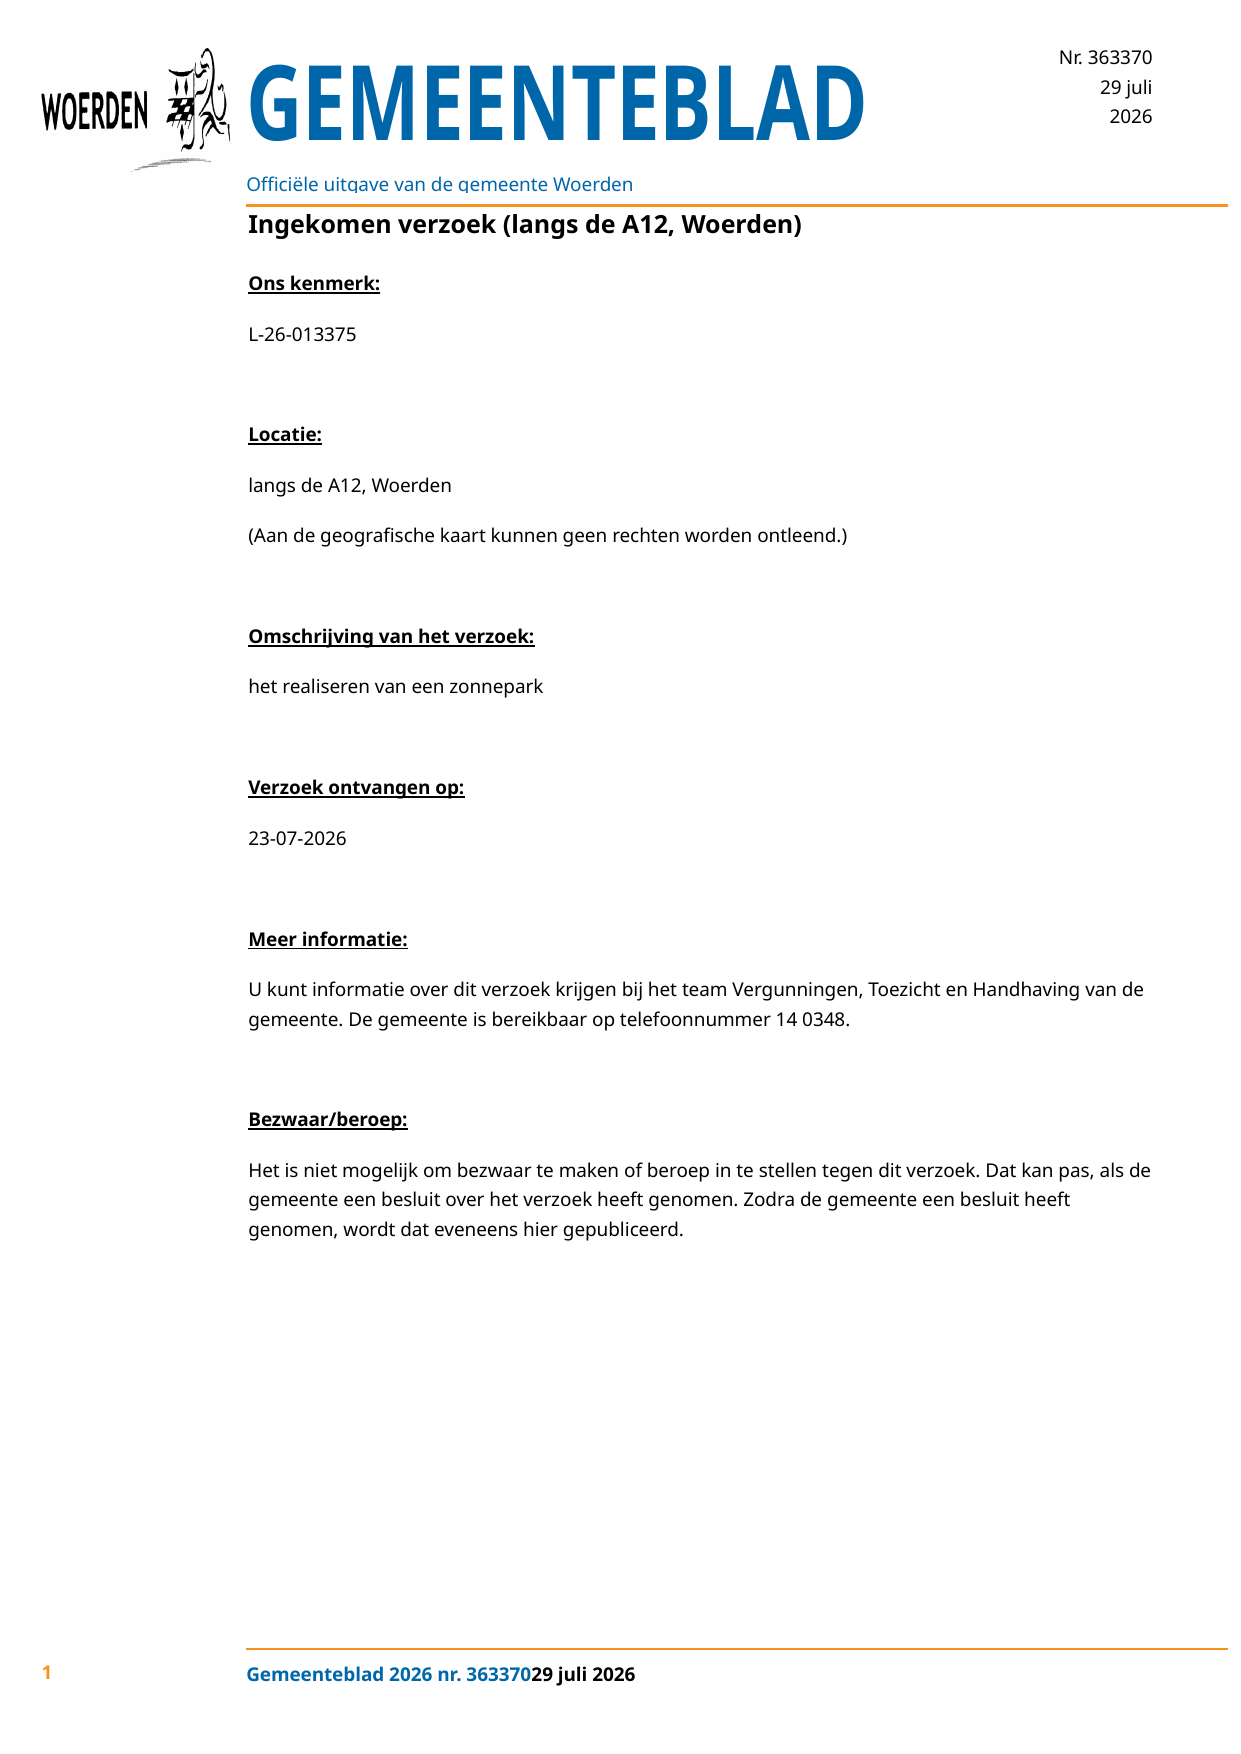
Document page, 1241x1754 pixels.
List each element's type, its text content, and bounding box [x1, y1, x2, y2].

text Locatie: [248, 422, 1152, 447]
text Verzoek ontvangen op: [248, 774, 1152, 800]
text het realiseren van een zonnepark [248, 674, 1152, 699]
text Ingekomen verzoek (langs de A12, Woerden) [248, 207, 1152, 241]
text Ons kenmerk: [248, 270, 1152, 296]
text (Aan de geografische kaart kunnen geen rechten worden ontleend.) [248, 522, 1152, 548]
text Meer informatie: [248, 926, 1152, 951]
text L-26-013375 [248, 321, 1152, 346]
picture [41, 47, 231, 172]
text Bezwaar/beroep: [248, 1107, 1152, 1132]
text Het is niet mogelijk om bezwaar te maken of beroep in te stellen tegen dit verzoek. Dat kan pas, als de gemeente een besluit over het verzoek heeft genomen. Zodra de gemeente een besluit heeft genomen, wordt dat eveneens hier gepubliceerd. [248, 1157, 1152, 1242]
text langs de A12, Woerden [248, 472, 1152, 498]
text Omschrijving van het verzoek: [248, 623, 1152, 649]
text U kunt informatie over dit verzoek krijgen bij het team Vergunningen, Toezicht en Handhaving van de gemeente. De gemeente is bereikbaar op telefoonnummer 14 0348. [248, 976, 1152, 1031]
text 23-07-2026 [248, 825, 1152, 851]
